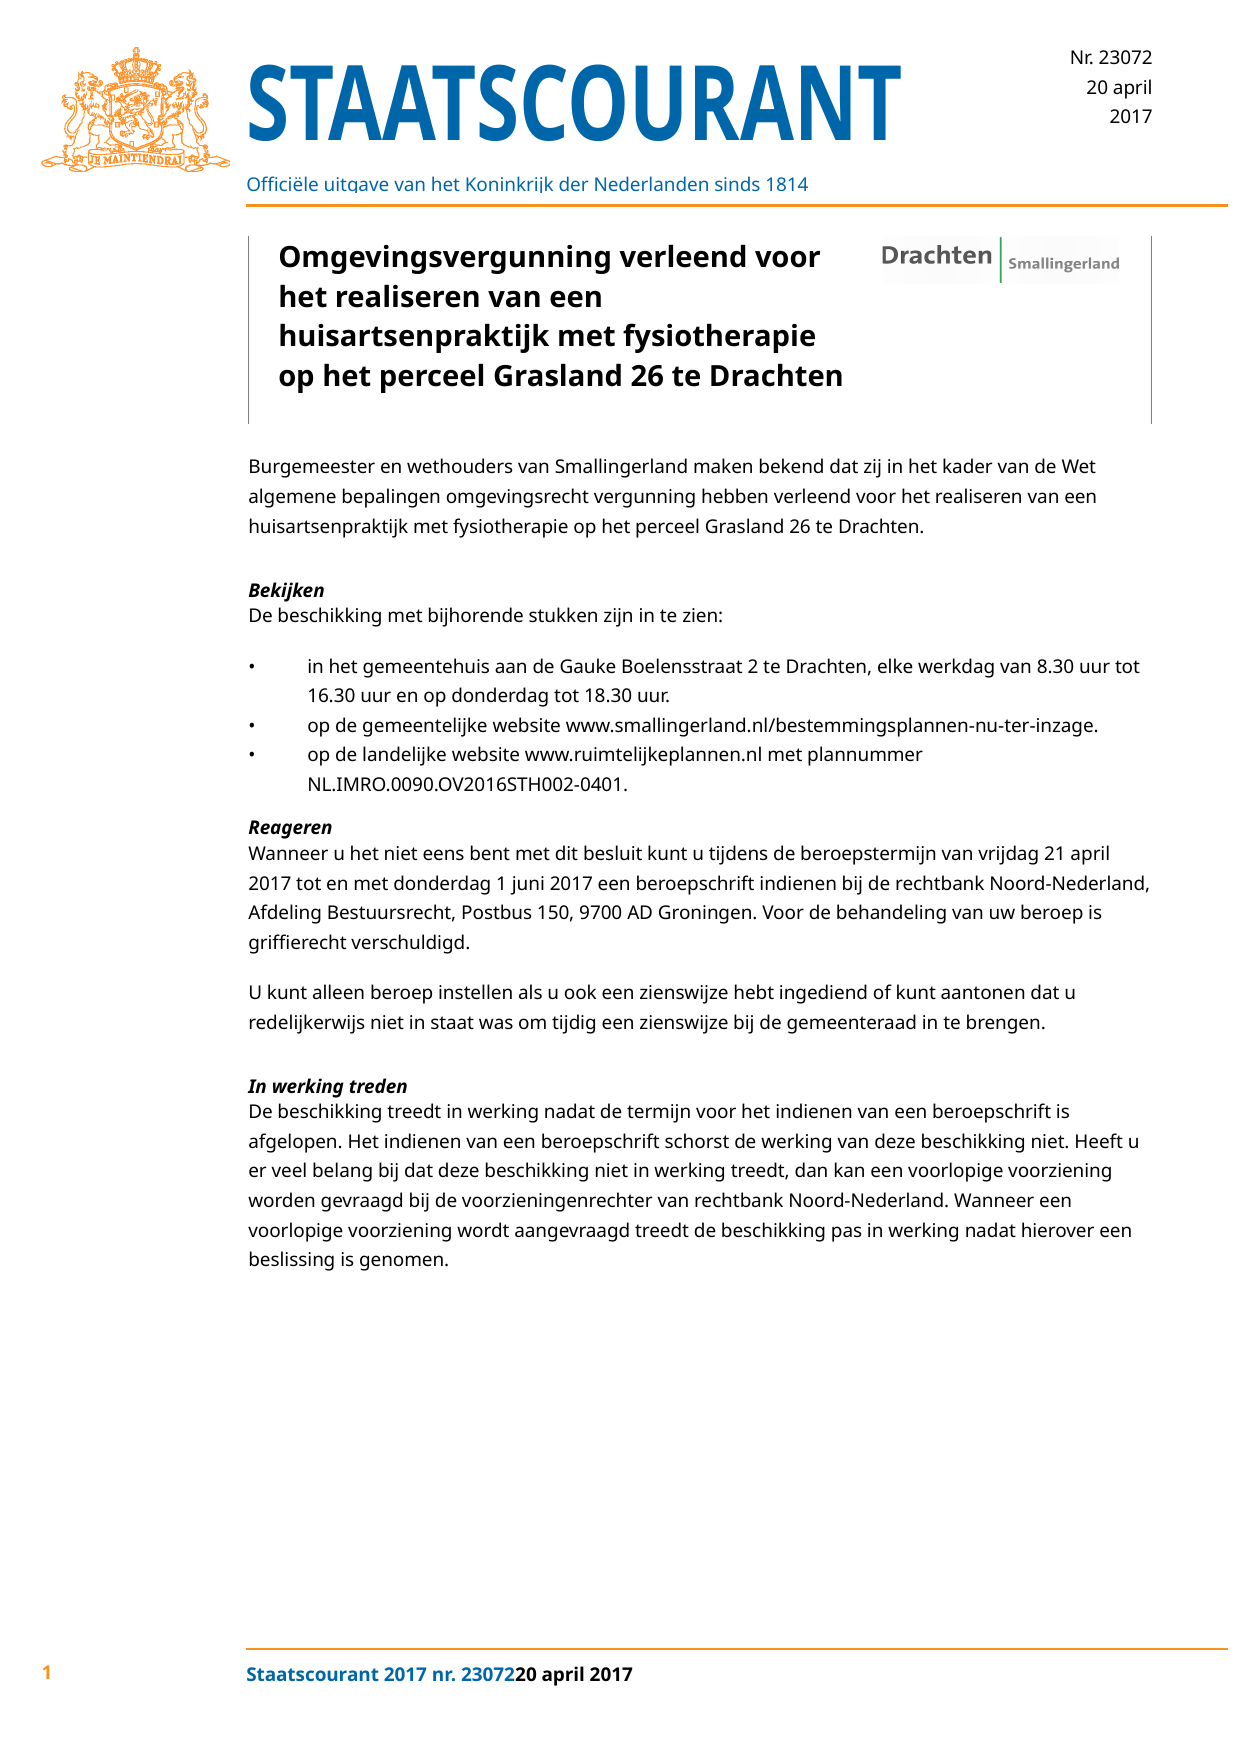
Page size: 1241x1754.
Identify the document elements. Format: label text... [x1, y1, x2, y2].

picture [882, 236, 1119, 284]
text Burgemeester en wethouders van Smallingerland maken bekend dat zij in het kader van de Wet algemene bepalingen omgevingsrecht vergunning hebben verleend voor het realiseren van een huisartsenpraktijk met fysiotherapie op het perceel Grasland 26 te Drachten. [248, 454, 1152, 538]
table_header Omgevingsvergunning verleend voor het realiseren van een huisartsenpraktijk met fysiotherapie op het perceel Grasland 26 te Drachten [249, 236, 850, 424]
list op de landelijke website www.ruimtelijkeplannen.nl met plannummer NL.IMRO.0090.OV2016STH002-0401. [248, 742, 1152, 797]
list op de gemeentelijke website www.smallingerland.nl/bestemmingsplannen-nu-ter-inzage. [248, 712, 1152, 738]
picture [41, 47, 231, 172]
text De beschikking met bijhorende stukken zijn in te zien: [248, 602, 1152, 628]
text U kunt alleen beroep instellen als u ook een zienswijze hebt ingediend of kunt aantonen dat u redelijkerwijs niet in staat was om tijdig een zienswijze bij de gemeenteraad in te brengen. [248, 979, 1152, 1034]
table_header [850, 236, 1151, 424]
text Bekijken [248, 577, 1152, 602]
text In werking treden [248, 1073, 1152, 1098]
list in het gemeentehuis aan de Gauke Boelensstraat 2 te Drachten, elke werkdag van 8.30 uur tot 16.30 uur en op donderdag tot 18.30 uur. [248, 653, 1152, 708]
text De beschikking treedt in werking nadat de termijn voor het indienen van een beroepschrift is afgelopen. Het indienen van een beroepschrift schorst de werking van deze beschikking niet. Heeft u er veel belang bij dat deze beschikking niet in werking treedt, dan kan een voorlopige voorziening worden gevraagd bij de voorzieningenrechter van rechtbank Noord-Nederland. Wanneer een voorlopige voorziening wordt aangevraagd treedt de beschikking pas in werking nadat hierover een beslissing is genomen. [248, 1098, 1152, 1272]
text Reageren [248, 814, 1152, 840]
text Wanneer u het niet eens bent met dit besluit kunt u tijdens de beroepstermijn van vrijdag 21 april 2017 tot en met donderdag 1 juni 2017 een beroepschrift indienen bij de rechtbank Noord-Nederland, Afdeling Bestuursrecht, Postbus 150, 9700 AD Groningen. Voor de behandeling van uw beroep is griffierecht verschuldigd. [248, 840, 1152, 954]
